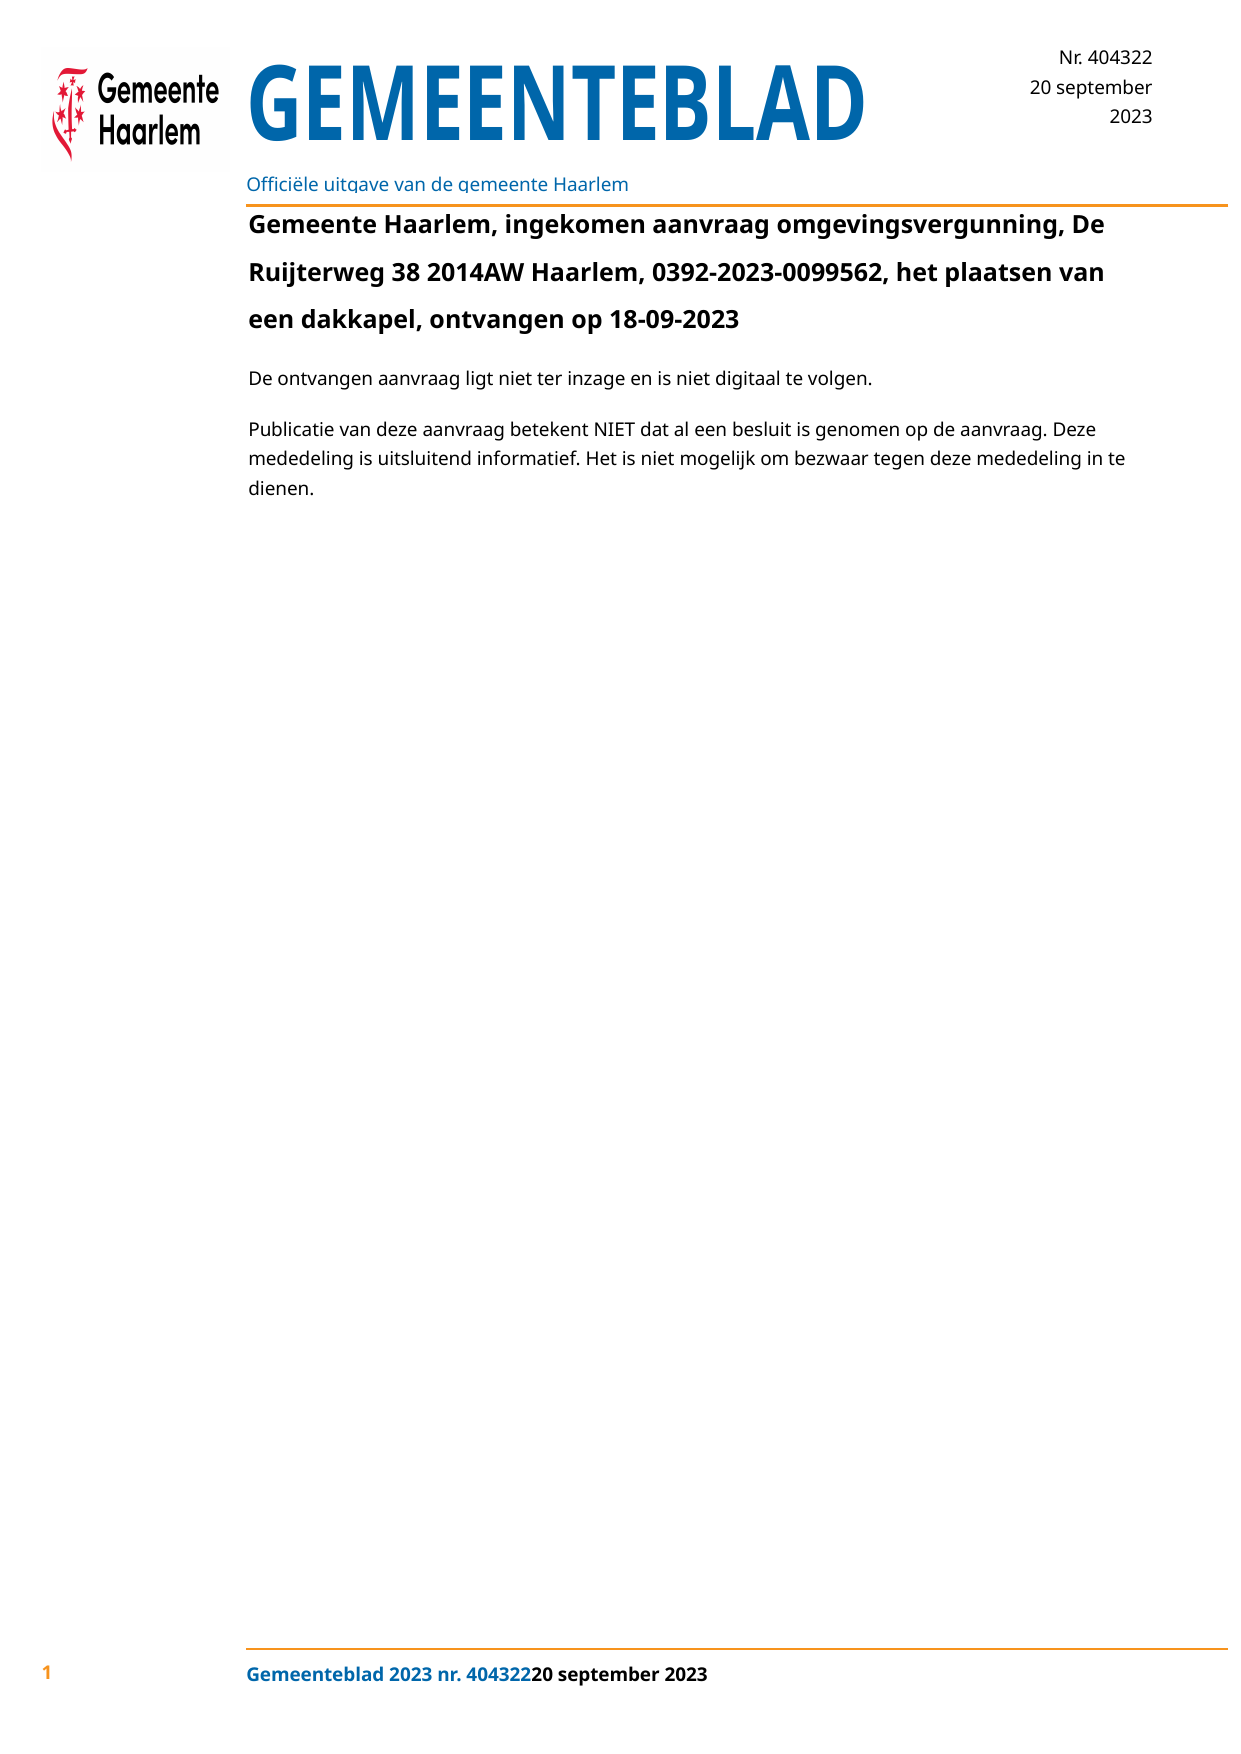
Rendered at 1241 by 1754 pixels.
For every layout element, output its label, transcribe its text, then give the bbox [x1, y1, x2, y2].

text De ontvangen aanvraag ligt niet ter inzage en is niet digitaal te volgen. [248, 366, 1152, 391]
text Publicatie van deze aanvraag betekent NIET dat al een besluit is genomen op de aanvraag. Deze mededeling is uitsluitend informatief. Het is niet mogelijk om bezwaar tegen deze mededeling in te dienen. [248, 416, 1152, 501]
text Gemeente Haarlem, ingekomen aanvraag omgevingsvergunning, De Ruijterweg 38 2014AW Haarlem, 0392-2023-0099562, het plaatsen van een dakkapel, ontvangen op 18-09-2023 [248, 207, 1152, 336]
picture [41, 47, 231, 172]
